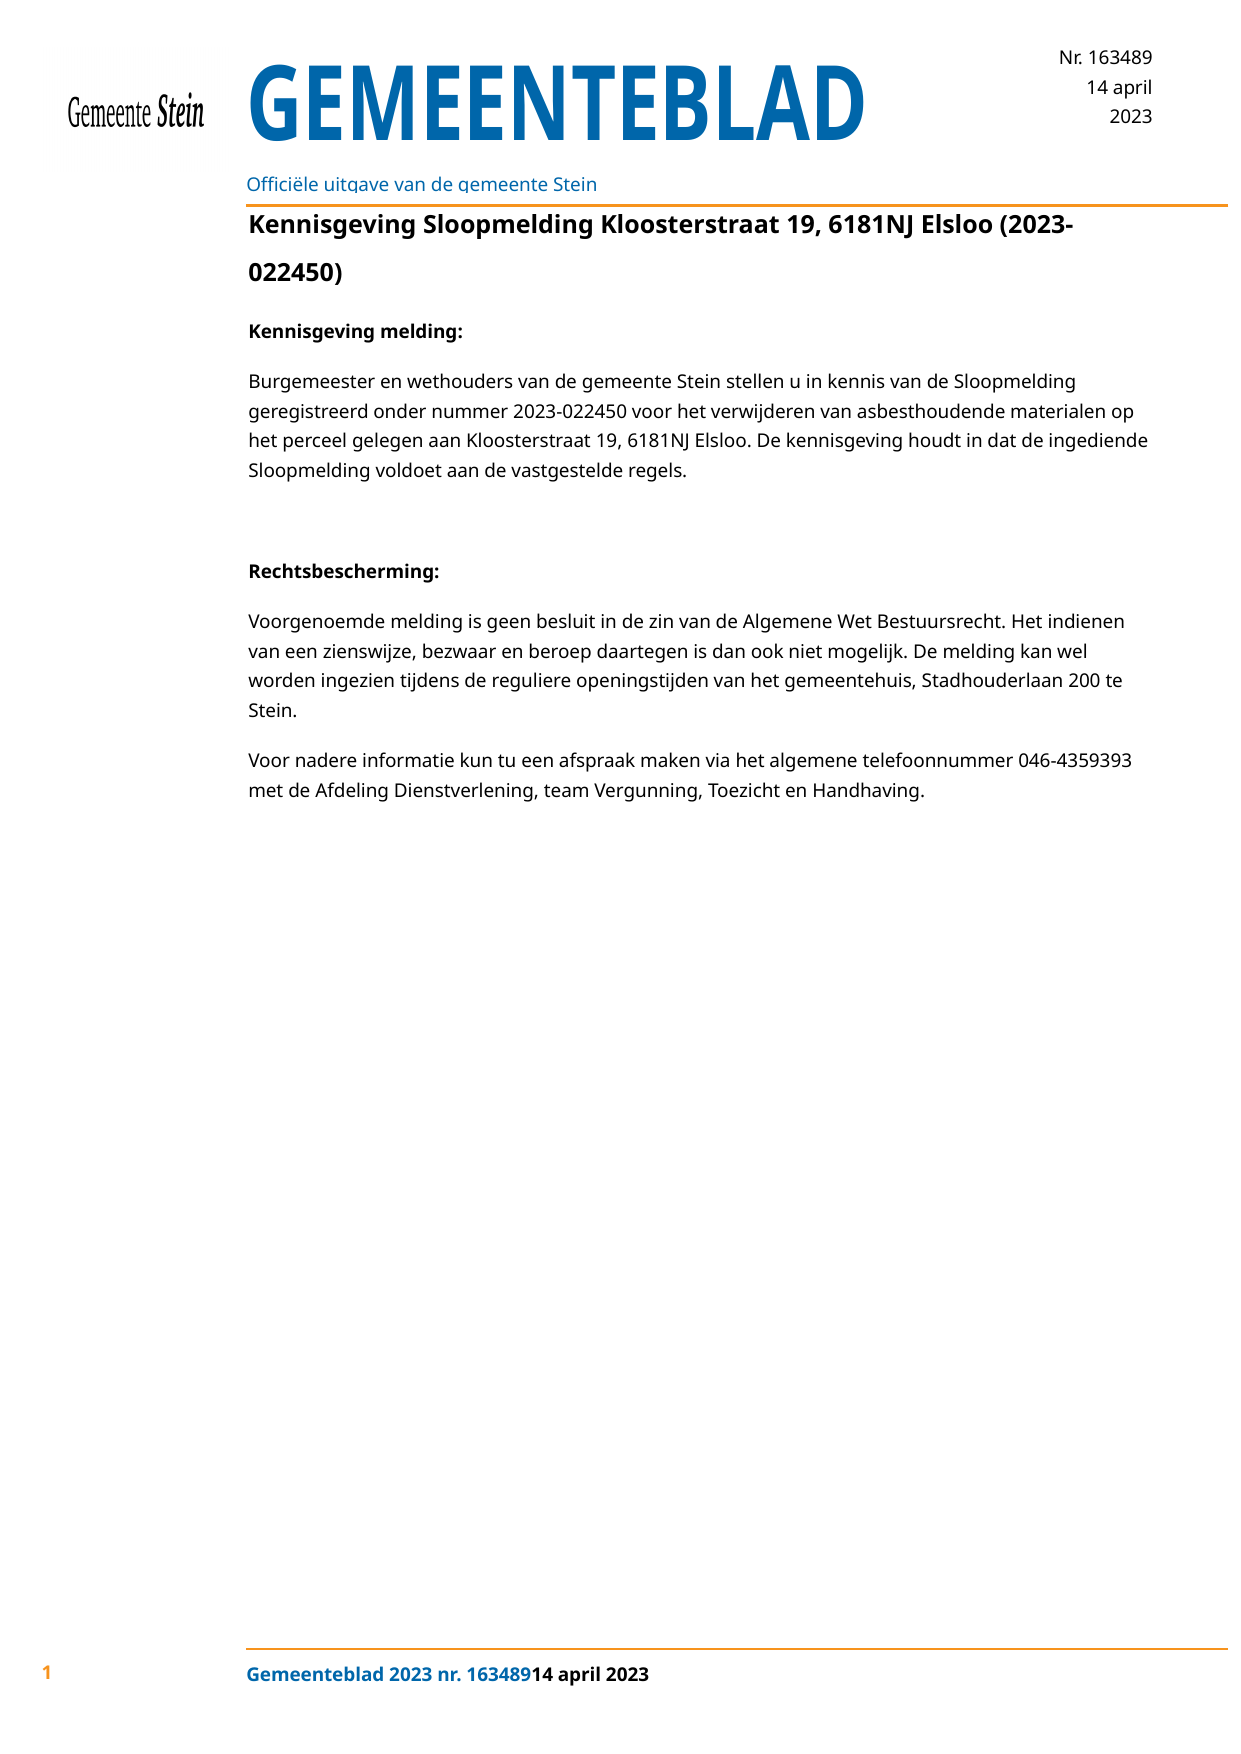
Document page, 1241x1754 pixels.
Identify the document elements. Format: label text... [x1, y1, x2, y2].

text Kennisgeving Sloopmelding Kloosterstraat 19, 6181NJ Elsloo (2023-022450) [248, 207, 1152, 288]
picture [41, 47, 231, 172]
text Voorgenoemde melding is geen besluit in de zin van de Algemene Wet Bestuursrecht. Het indienen van een zienswijze, bezwaar en beroep daartegen is dan ook niet mogelijk. De melding kan wel worden ingezien tijdens de reguliere openingstijden van het gemeentehuis, Stadhouderlaan 200 te Stein. [248, 608, 1152, 723]
text Kennisgeving melding: [248, 318, 1152, 344]
text Burgemeester en wethouders van de gemeente Stein stellen u in kennis van de Sloopmelding geregistreerd onder nummer 2023-022450 voor het verwijderen van asbesthoudende materialen op het perceel gelegen aan Kloosterstraat 19, 6181NJ Elsloo. De kennisgeving houdt in dat de ingediende Sloopmelding voldoet aan de vastgestelde regels. [248, 368, 1152, 483]
text Voor nadere informatie kun tu een afspraak maken via het algemene telefoonnummer 046-4359393 met de Afdeling Dienstverlening, team Vergunning, Toezicht en Handhaving. [248, 747, 1152, 803]
text Rechtsbescherming: [248, 558, 1152, 584]
